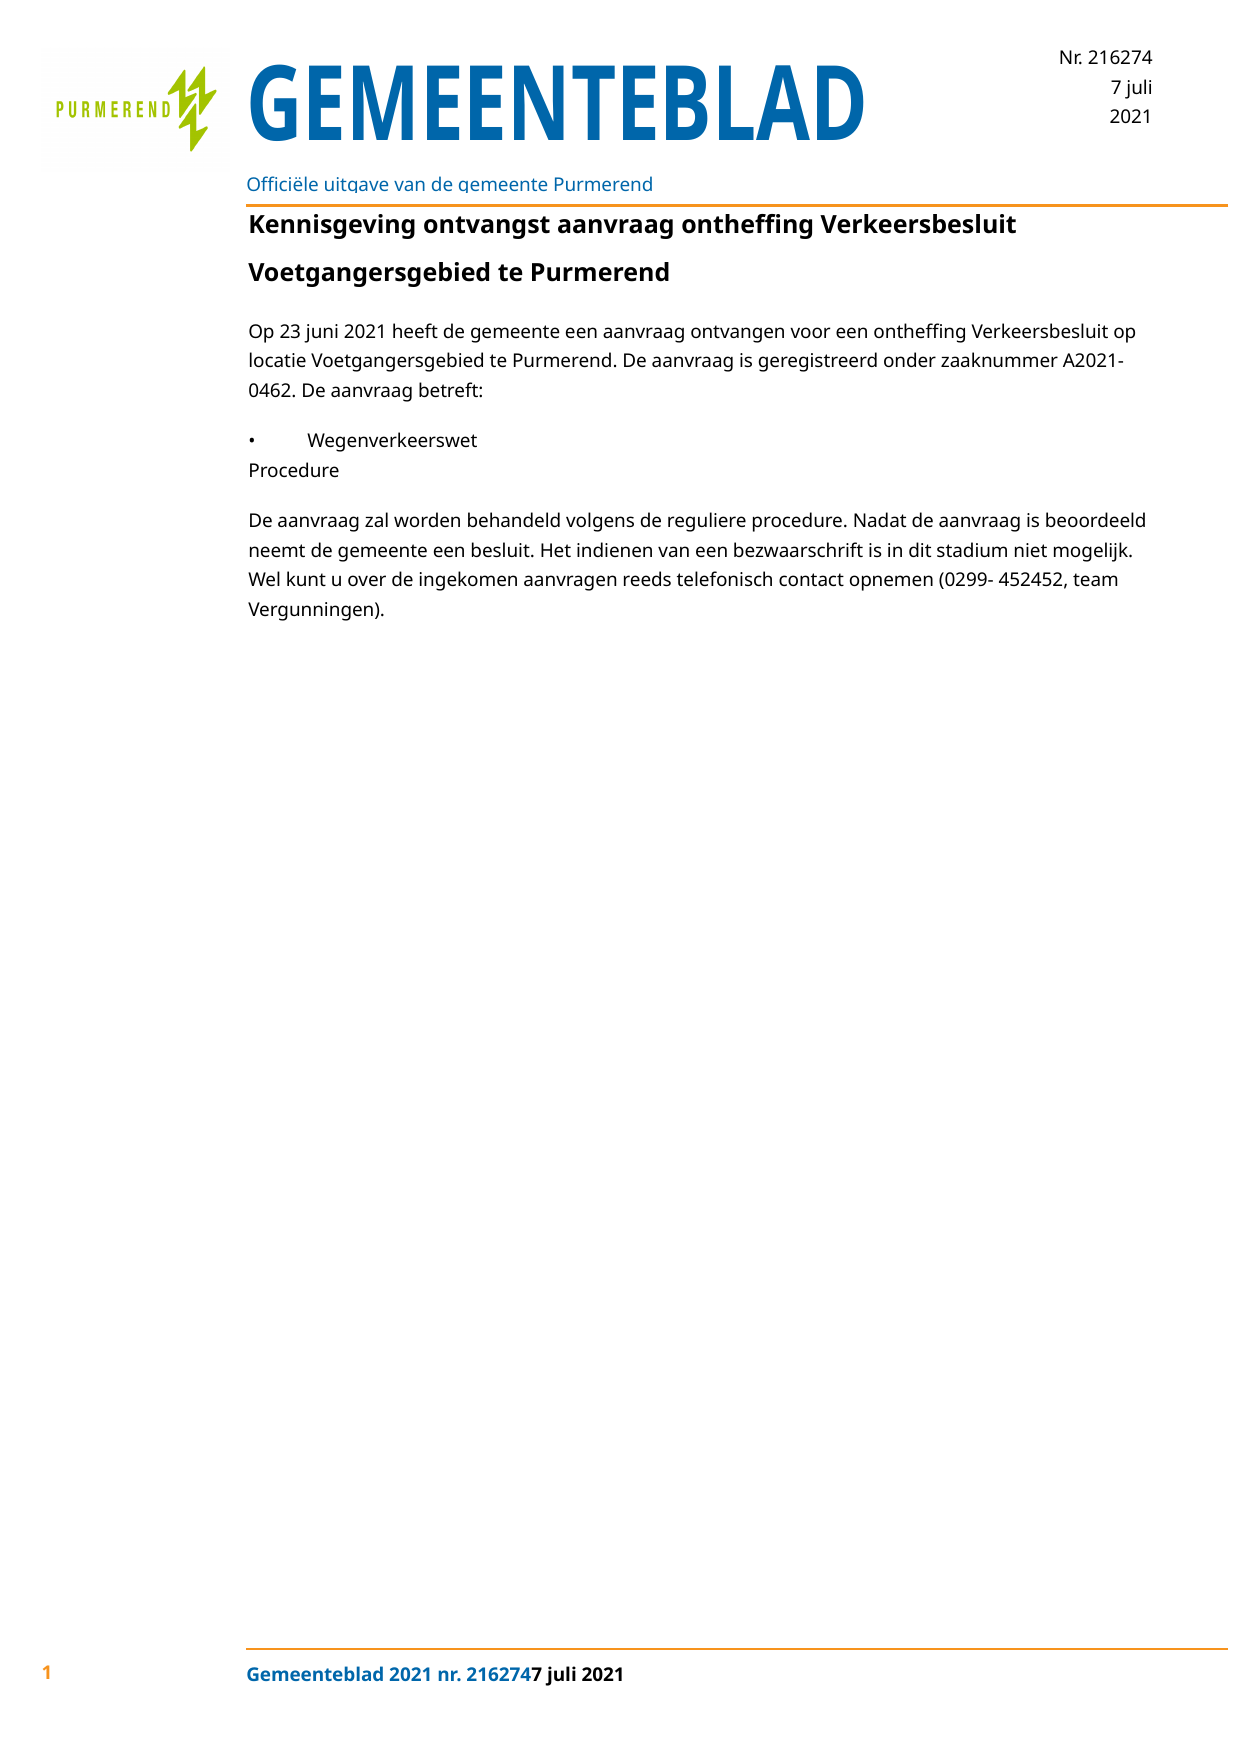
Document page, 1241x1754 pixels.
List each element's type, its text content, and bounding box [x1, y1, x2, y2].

text Kennisgeving ontvangst aanvraag ontheffing Verkeersbesluit Voetgangersgebied te Purmerend [248, 207, 1152, 288]
picture [41, 47, 231, 172]
list Wegenverkeerswet [248, 427, 1152, 453]
text De aanvraag zal worden behandeld volgens de reguliere procedure. Nadat de aanvraag is beoordeeld neemt de gemeente een besluit. Het indienen van een bezwaarschrift is in dit stadium niet mogelijk. Wel kunt u over de ingekomen aanvragen reeds telefonisch contact opnemen (0299- 452452, team Vergunningen). [248, 507, 1152, 622]
text Op 23 juni 2021 heeft de gemeente een aanvraag ontvangen voor een ontheffing Verkeersbesluit op locatie Voetgangersgebied te Purmerend. De aanvraag is geregistreerd onder zaaknummer A2021-0462. De aanvraag betreft: [248, 318, 1152, 403]
text Procedure [248, 457, 1152, 483]
